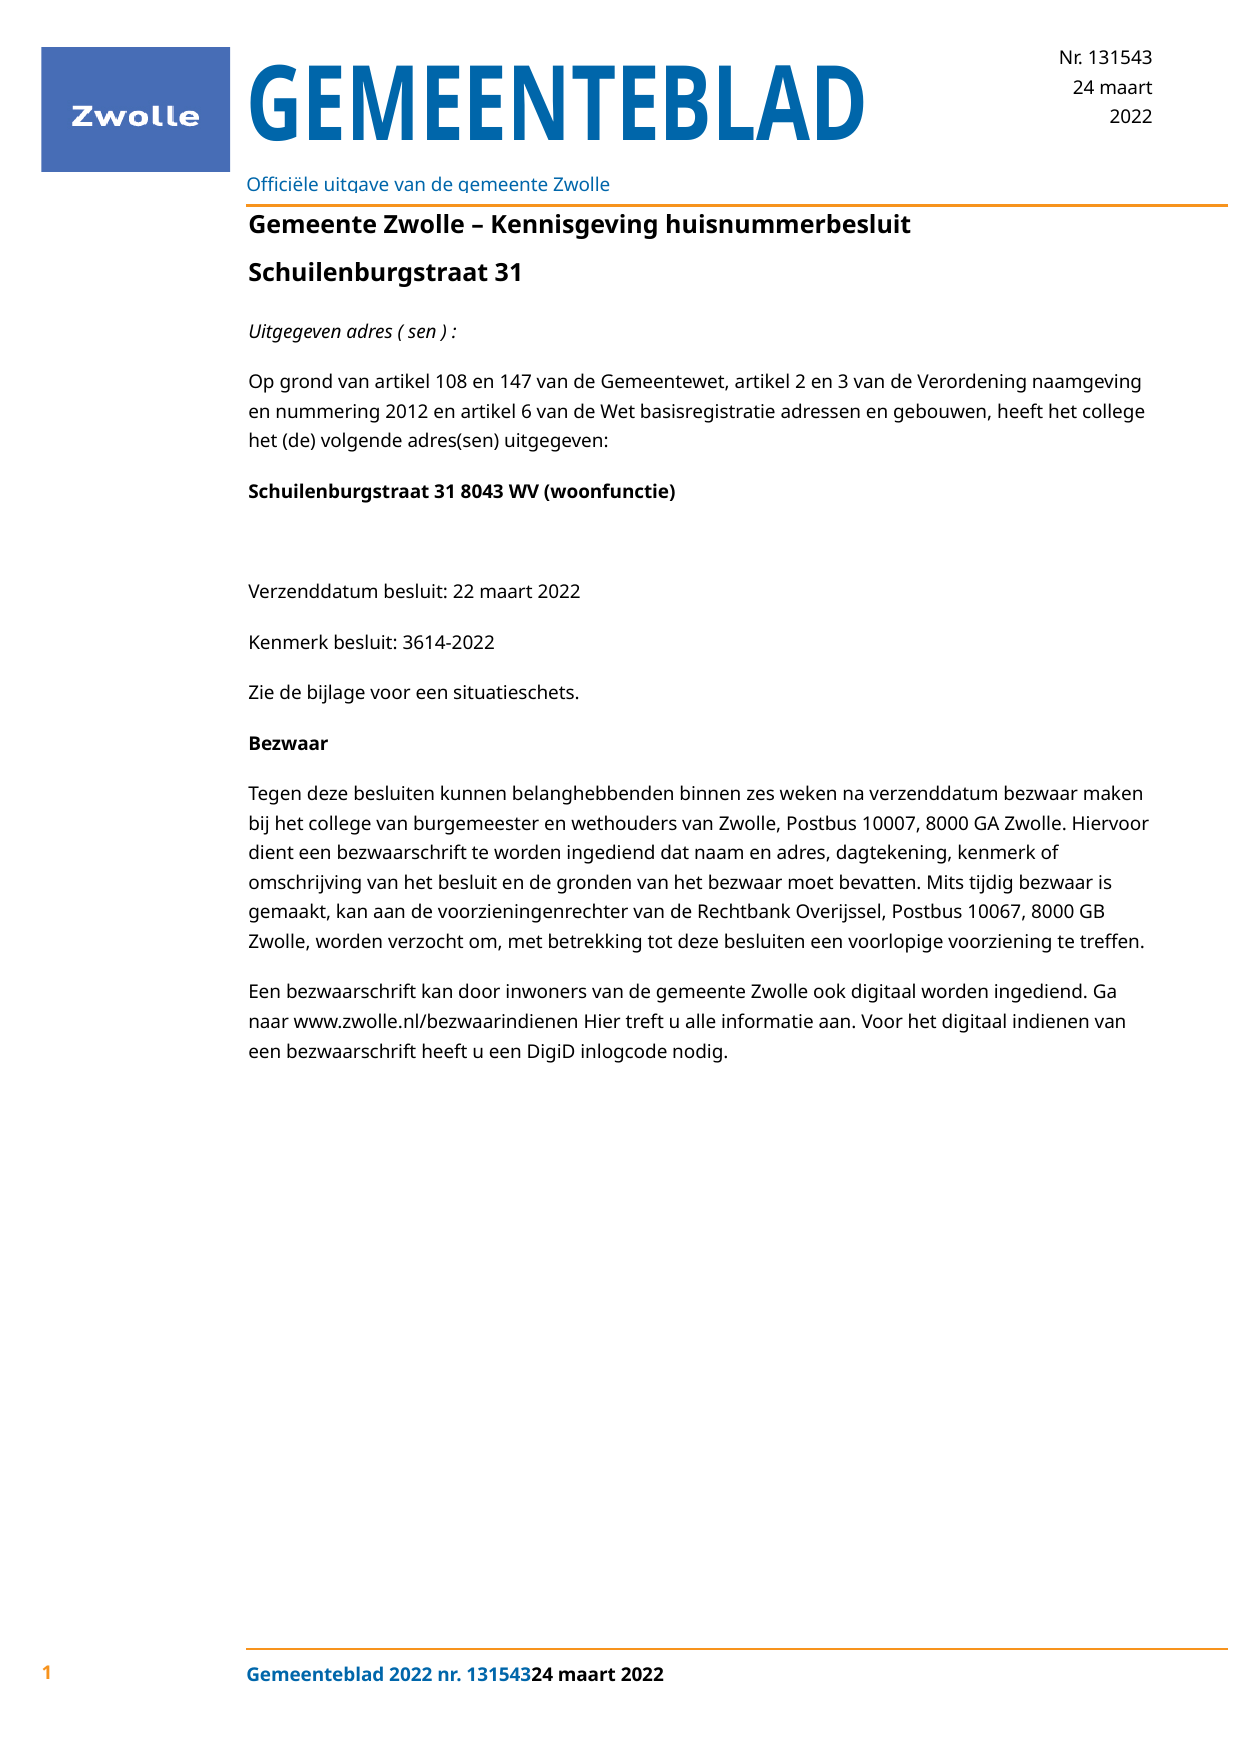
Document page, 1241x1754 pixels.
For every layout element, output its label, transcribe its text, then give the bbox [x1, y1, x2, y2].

text Op grond van artikel 108 en 147 van de Gemeentewet, artikel 2 en 3 van de Verordening naamgeving en nummering 2012 en artikel 6 van de Wet basisregistratie adressen en gebouwen, heeft het college het (de) volgende adres(sen) uitgegeven: [248, 368, 1152, 453]
text Tegen deze besluiten kunnen belanghebbenden binnen zes weken na verzenddatum bezwaar maken bij het college van burgemeester en wethouders van Zwolle, Postbus 10007, 8000 GA Zwolle. Hiervoor dient een bezwaarschrift te worden ingediend dat naam en adres, dagtekening, kenmerk of omschrijving van het besluit en de gronden van het bezwaar moet bevatten. Mits tijdig bezwaar is gemaakt, kan aan de voorzieningenrechter van de Rechtbank Overijssel, Postbus 10067, 8000 GB Zwolle, worden verzocht om, met betrekking tot deze besluiten een voorlopige voorziening te treffen. [248, 780, 1152, 954]
text Bezwaar [248, 730, 1152, 756]
text Schuilenburgstraat 31 8043 WV (woonfunctie) [248, 478, 1152, 504]
text Uitgegeven adres ( sen ) : [248, 318, 1152, 344]
text Verzenddatum besluit: 22 maart 2022 [248, 579, 1152, 604]
text Kenmerk besluit: 3614-2022 [248, 629, 1152, 655]
text Gemeente Zwolle – Kennisgeving huisnummerbesluit Schuilenburgstraat 31 [248, 207, 1152, 288]
text Zie de bijlage voor een situatieschets. [248, 679, 1152, 705]
text Een bezwaarschrift kan door inwoners van de gemeente Zwolle ook digitaal worden ingediend. Ga naar www.zwolle.nl/bezwaarindienen Hier treft u alle informatie aan. Voor het digitaal indienen van een bezwaarschrift heeft u een DigiD inlogcode nodig. [248, 979, 1152, 1064]
picture [41, 47, 231, 172]
